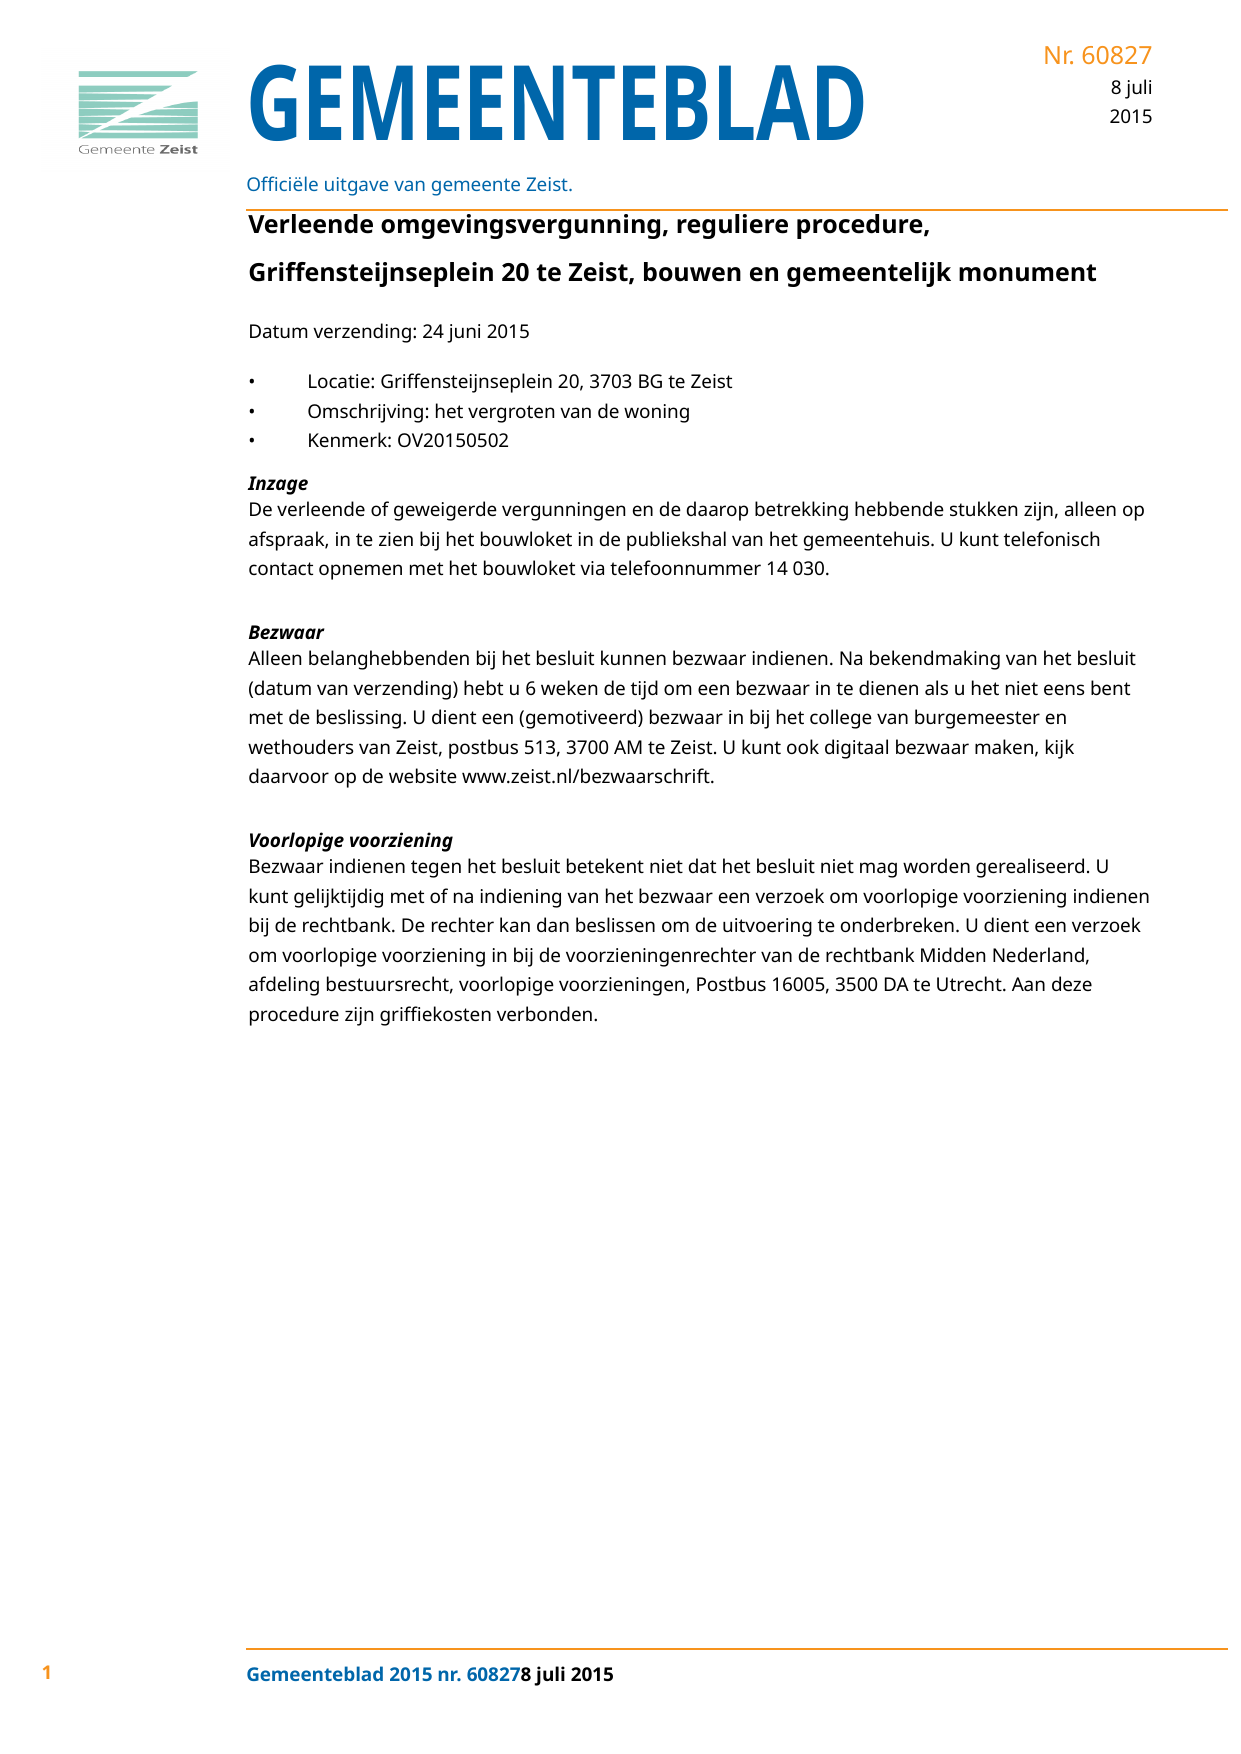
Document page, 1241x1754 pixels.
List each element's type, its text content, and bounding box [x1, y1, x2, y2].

list Kenmerk: OV20150502 [248, 427, 1152, 453]
text Alleen belanghebbenden bij het besluit kunnen bezwaar indienen. Na bekendmaking van het besluit (datum van verzending) hebt u 6 weken de tijd om een bezwaar in te dienen als u het niet eens bent met de beslissing. U dient een (gemotiveerd) bezwaar in bij het college van burgemeester en wethouders van Zeist, postbus 513, 3700 AM te Zeist. U kunt ook digitaal bezwaar maken, kijk daarvoor op de website www.zeist.nl/bezwaarschrift. [248, 645, 1152, 789]
text Inzage [248, 471, 1152, 496]
picture [41, 47, 231, 172]
text Verleende omgevingsvergunning, reguliere procedure, Griffensteijnseplein 20 te Zeist, bouwen en gemeentelijk monument [248, 211, 1152, 288]
text Voorlopige voorziening [248, 827, 1152, 853]
text De verleende of geweigerde vergunningen en de daarop betrekking hebbende stukken zijn, alleen op afspraak, in te zien bij het bouwloket in de publiekshal van het gemeentehuis. U kunt telefonisch contact opnemen met het bouwloket via telefoonnummer 14 030. [248, 496, 1152, 581]
text Bezwaar [248, 619, 1152, 645]
text Datum verzending: 24 juni 2015 [248, 318, 1152, 344]
list Locatie: Griffensteijnseplein 20, 3703 BG te Zeist [248, 368, 1152, 394]
text Bezwaar indienen tegen het besluit betekent niet dat het besluit niet mag worden gerealiseerd. U kunt gelijktijdig met of na indiening van het bezwaar een verzoek om voorlopige voorziening indienen bij de rechtbank. De rechter kan dan beslissen om de uitvoering te onderbreken. U dient een verzoek om voorlopige voorziening in bij de voorzieningenrechter van de rechtbank Midden Nederland, afdeling bestuursrecht, voorlopige voorzieningen, Postbus 16005, 3500 DA te Utrecht. Aan deze procedure zijn griffiekosten verbonden. [248, 853, 1152, 1027]
list Omschrijving: het vergroten van de woning [248, 398, 1152, 424]
